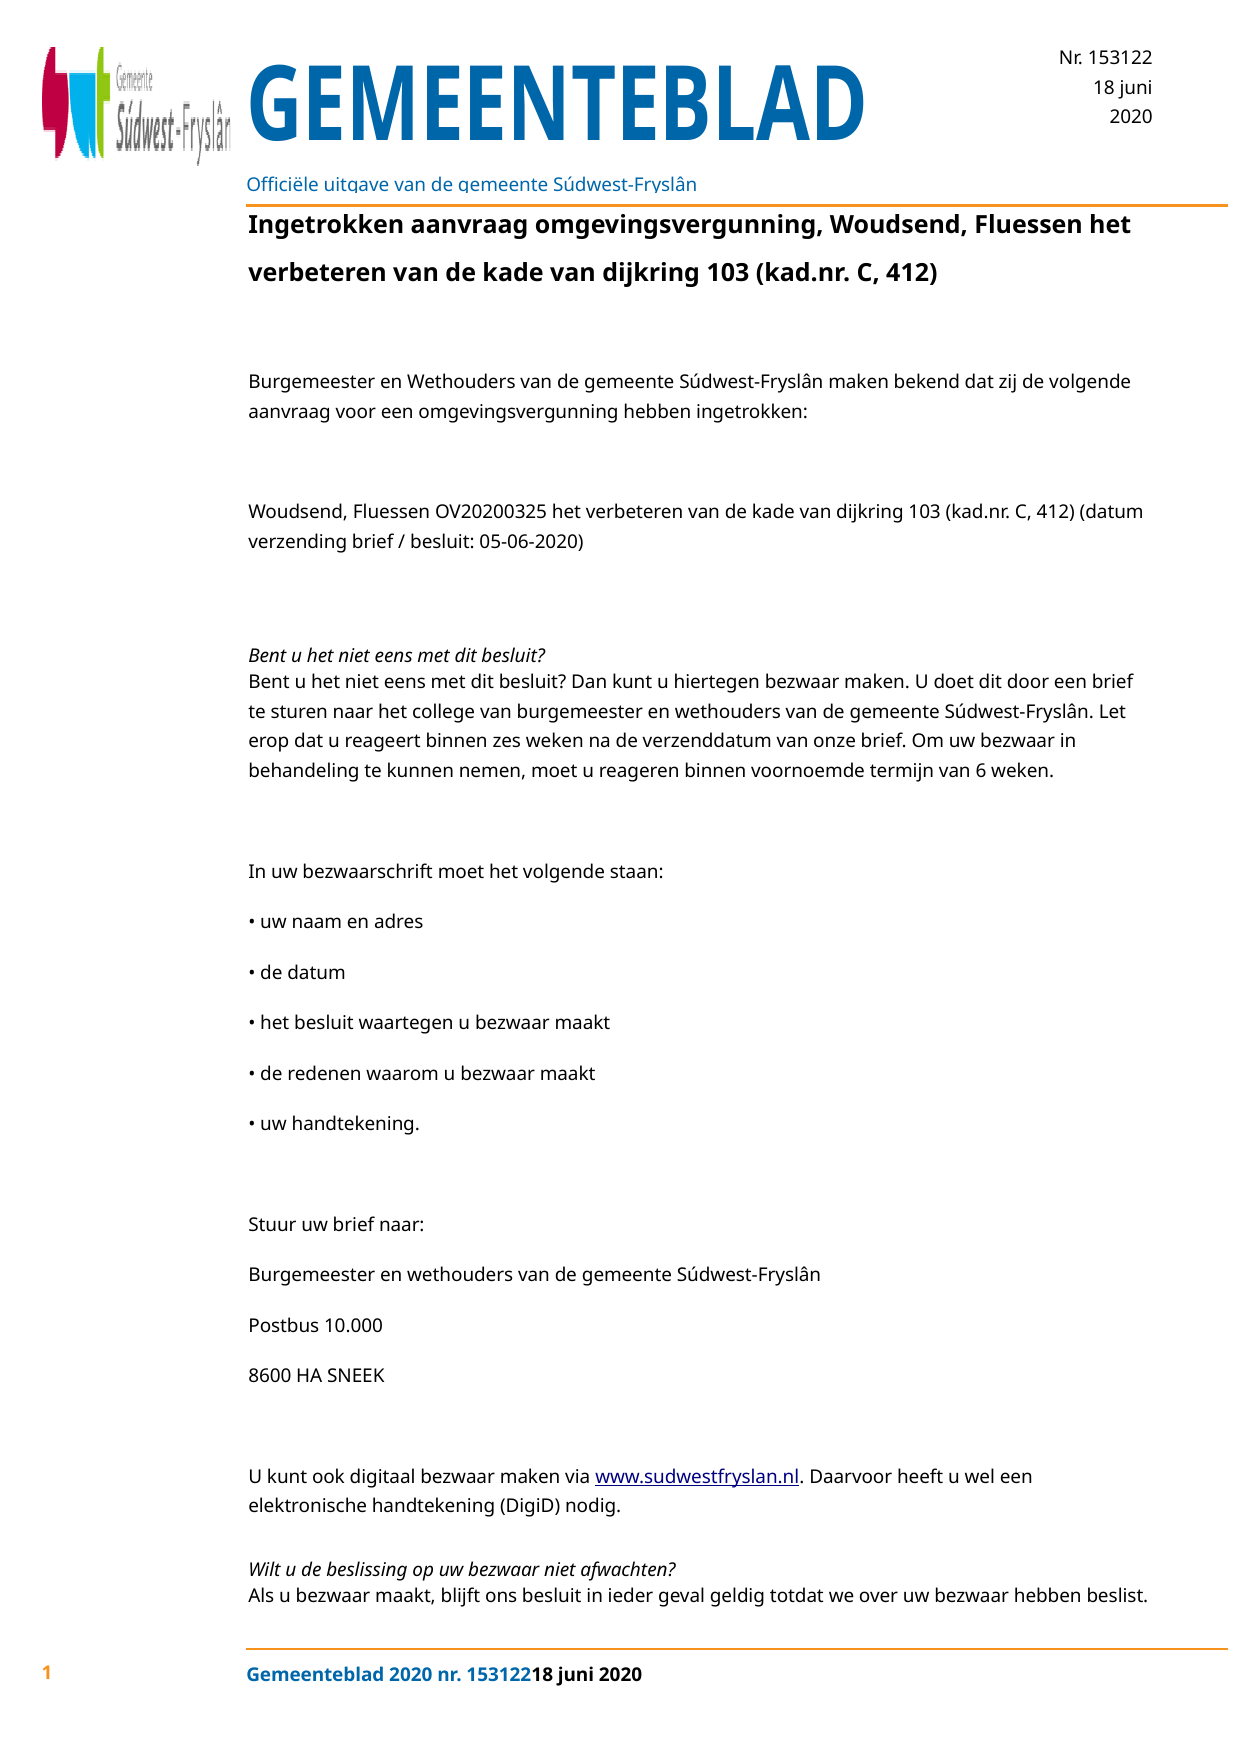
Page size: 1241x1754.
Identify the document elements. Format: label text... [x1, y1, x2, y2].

text In uw bezwaarschrift moet het volgende staan: [248, 858, 1152, 884]
text Bent u het niet eens met dit besluit? [248, 643, 1152, 668]
text Ingetrokken aanvraag omgevingsvergunning, Woudsend, Fluessen het verbeteren van de kade van dijkring 103 (kad.nr. C, 412) [248, 207, 1152, 288]
text Woudsend, Fluessen OV20200325 het verbeteren van de kade van dijkring 103 (kad.nr. C, 412) (datum verzending brief / besluit: 05-06-2020) [248, 499, 1152, 554]
text Stuur uw brief naar: [248, 1211, 1152, 1237]
text • uw naam en adres [248, 908, 1152, 934]
text Burgemeester en wethouders van de gemeente Súdwest-Fryslân [248, 1261, 1152, 1287]
text • uw handtekening. [248, 1110, 1152, 1136]
text Wilt u de beslissing op uw bezwaar niet afwachten? [248, 1557, 1152, 1582]
text Burgemeester en Wethouders van de gemeente Súdwest-Fryslân maken bekend dat zij de volgende aanvraag voor een omgevingsvergunning hebben ingetrokken: [248, 368, 1152, 424]
text • het besluit waartegen u bezwaar maakt [248, 1009, 1152, 1035]
text Postbus 10.000 [248, 1312, 1152, 1337]
text Als u bezwaar maakt, blijft ons besluit in ieder geval geldig totdat we over uw bezwaar hebben beslist. [248, 1582, 1152, 1608]
text • de datum [248, 959, 1152, 984]
picture [41, 47, 231, 172]
text U kunt ook digitaal bezwaar maken via www.sudwestfryslan.nl. Daarvoor heeft u wel een elektronische handtekening (DigiD) nodig. [248, 1463, 1152, 1518]
text • de redenen waarom u bezwaar maakt [248, 1060, 1152, 1085]
text 8600 HA SNEEK [248, 1362, 1152, 1388]
text Bent u het niet eens met dit besluit? Dan kunt u hiertegen bezwaar maken. U doet dit door een brief te sturen naar het college van burgemeester en wethouders van de gemeente Súdwest-Fryslân. Let erop dat u reageert binnen zes weken na de verzenddatum van onze brief. Om uw bezwaar in behandeling te kunnen nemen, moet u reageren binnen voornoemde termijn van 6 weken. [248, 668, 1152, 783]
